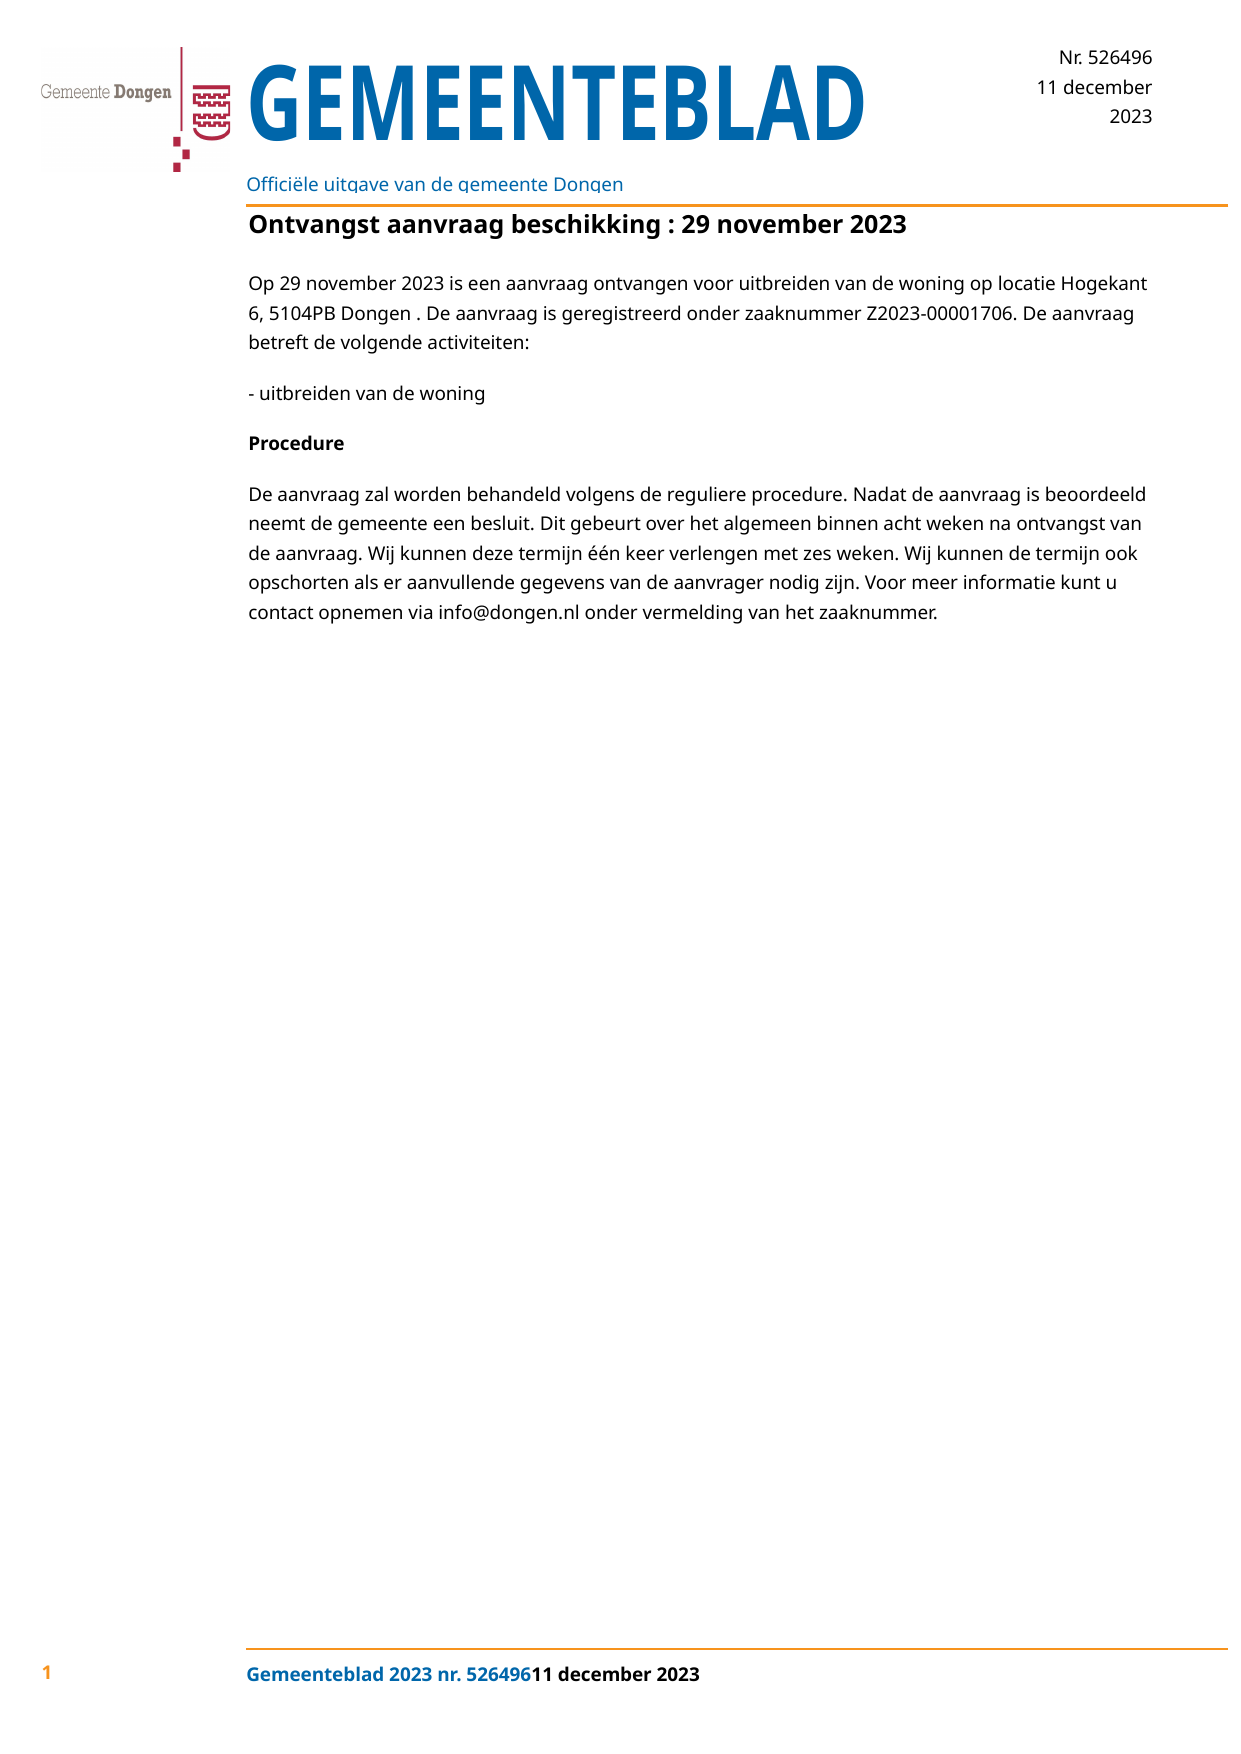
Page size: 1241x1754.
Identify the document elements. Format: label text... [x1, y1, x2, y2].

text Ontvangst aanvraag beschikking : 29 november 2023 [248, 207, 1152, 241]
text De aanvraag zal worden behandeld volgens de reguliere procedure. Nadat de aanvraag is beoordeeld neemt de gemeente een besluit. Dit gebeurt over het algemeen binnen acht weken na ontvangst van de aanvraag. Wij kunnen deze termijn één keer verlengen met zes weken. Wij kunnen de termijn ook opschorten als er aanvullende gegevens van de aanvrager nodig zijn. Voor meer informatie kunt u contact opnemen via info@dongen.nl onder vermelding van het zaaknummer. [248, 481, 1152, 625]
picture [41, 47, 231, 172]
text - uitbreiden van de woning [248, 380, 1152, 406]
text Procedure [248, 430, 1152, 456]
text Op 29 november 2023 is een aanvraag ontvangen voor uitbreiden van de woning op locatie Hogekant 6, 5104PB Dongen . De aanvraag is geregistreerd onder zaaknummer Z2023-00001706. De aanvraag betreft de volgende activiteiten: [248, 270, 1152, 355]
